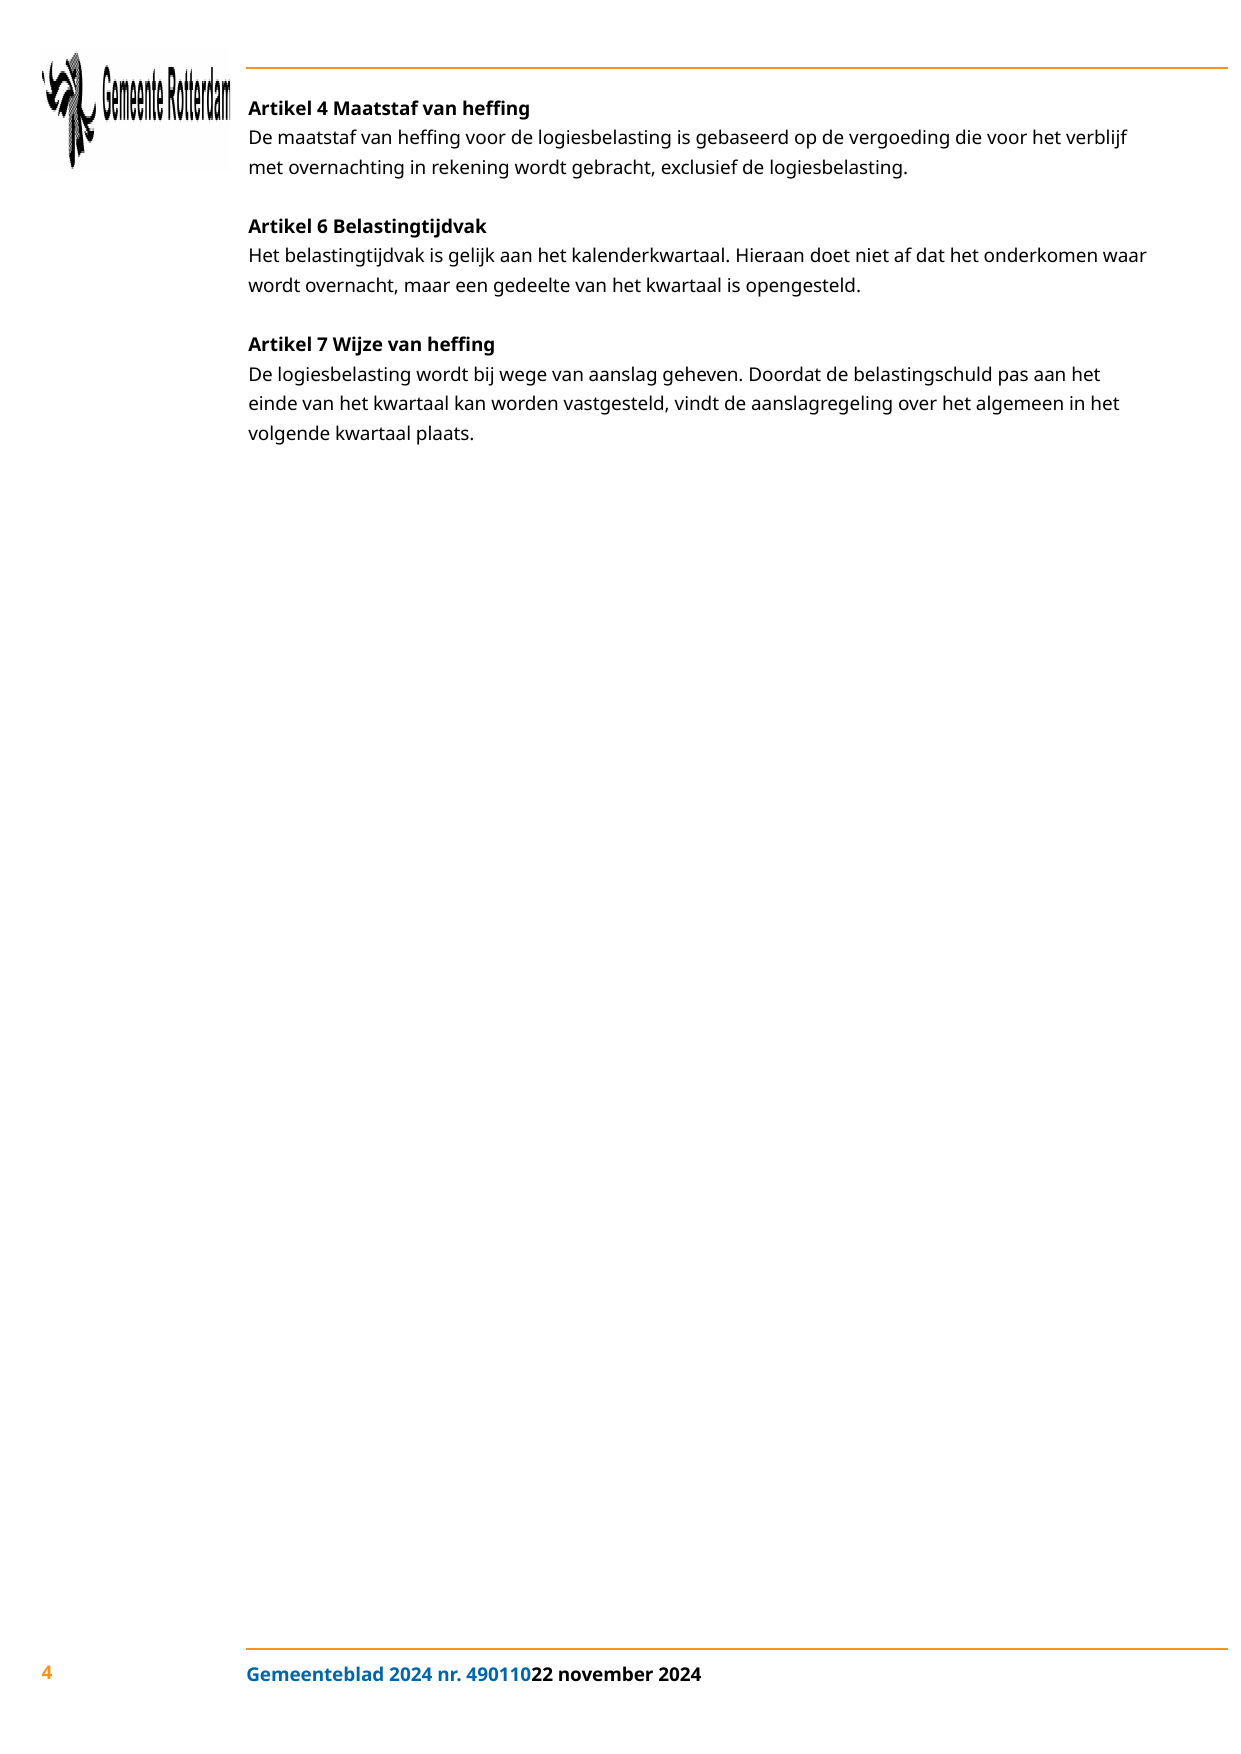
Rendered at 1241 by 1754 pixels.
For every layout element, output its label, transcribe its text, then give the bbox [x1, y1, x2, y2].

text Artikel 7 Wijze van heffing [248, 331, 1152, 357]
text Artikel 6 Belastingtijdvak [248, 213, 1152, 239]
text De logiesbelasting wordt bij wege van aanslag geheven. Doordat de belastingschuld pas aan het einde van het kwartaal kan worden vastgesteld, vindt de aanslagregeling over het algemeen in het volgende kwartaal plaats. [248, 361, 1152, 446]
picture [41, 47, 231, 172]
text Artikel 4 Maatstaf van heffing [248, 95, 1152, 121]
text Het belastingtijdvak is gelijk aan het kalenderkwartaal. Hieraan doet niet af dat het onderkomen waar wordt overnacht, maar een gedeelte van het kwartaal is opengesteld. [248, 243, 1152, 298]
text De maatstaf van heffing voor de logiesbelasting is gebaseerd op de vergoeding die voor het verblijf met overnachting in rekening wordt gebracht, exclusief de logiesbelasting. [248, 124, 1152, 180]
